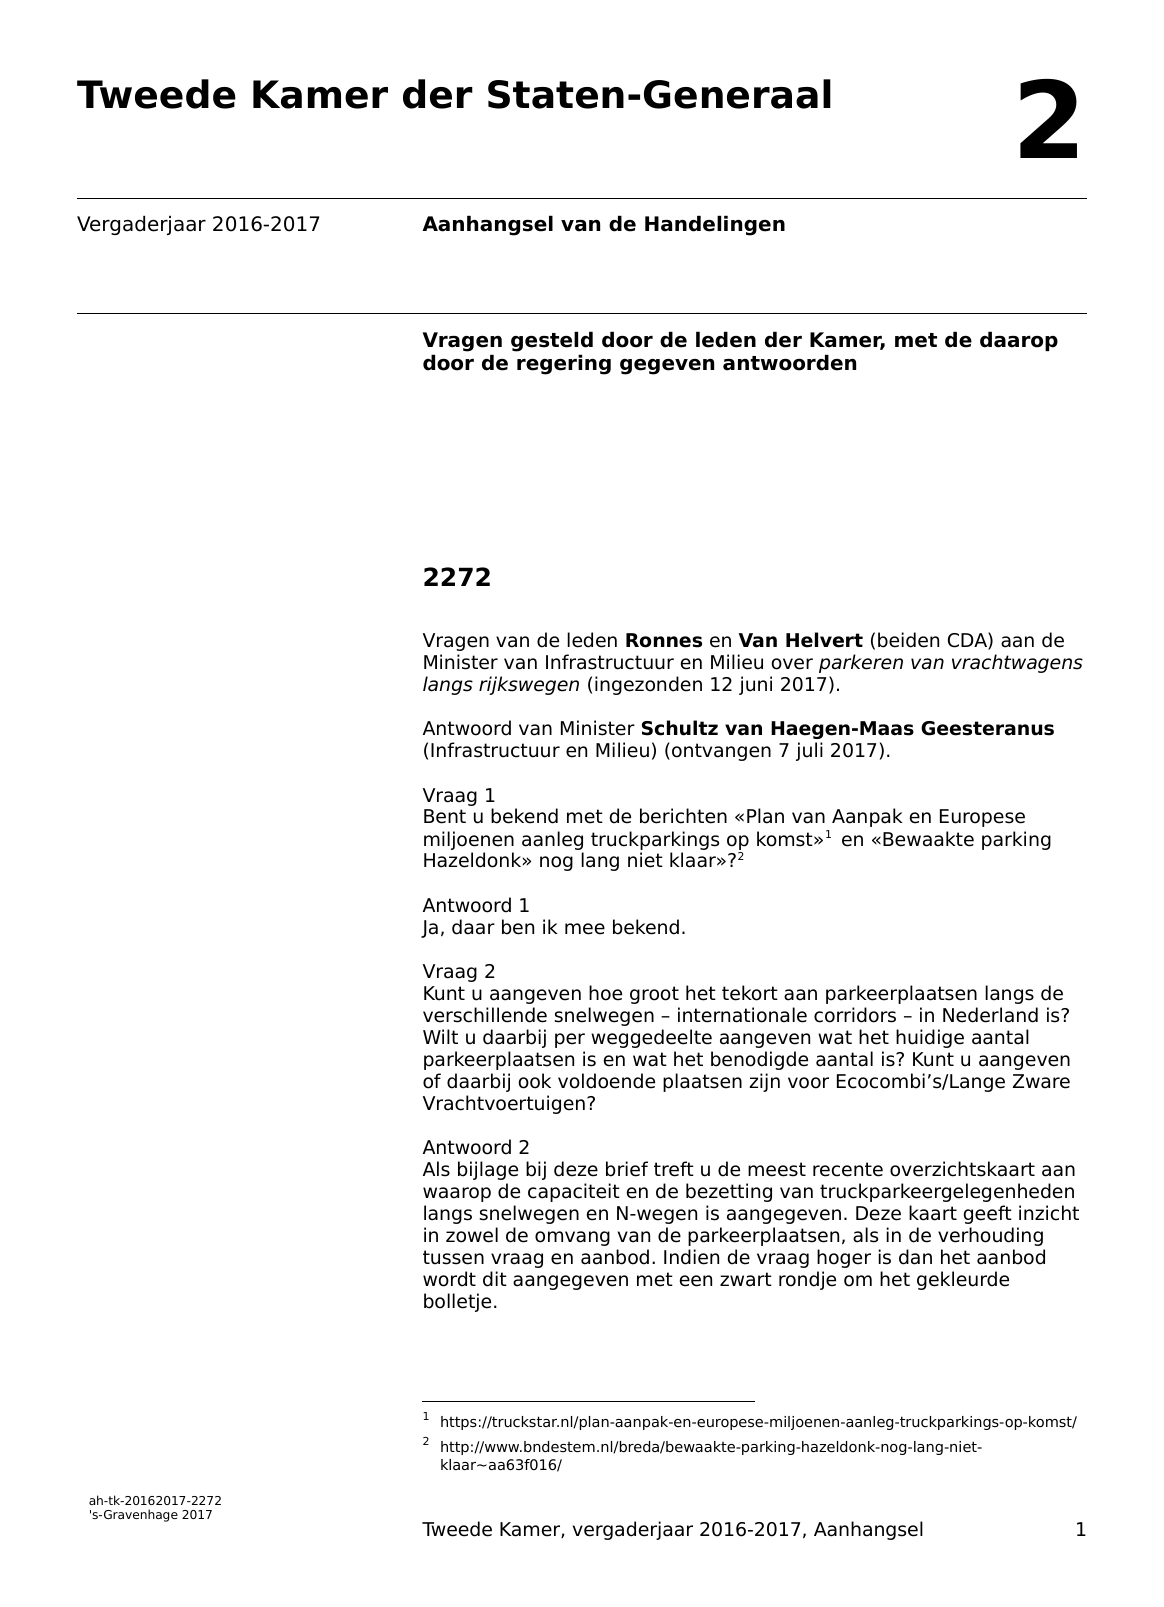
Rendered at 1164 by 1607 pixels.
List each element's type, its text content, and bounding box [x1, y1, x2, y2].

table_header Tweede Kamer der Staten-Generaal [77, 59, 886, 198]
text Ja, daar ben ik mee bekend. [422, 917, 1087, 938]
table_cell Aanhangsel van de Handelingen [422, 199, 1087, 313]
table_cell Vergaderjaar 2016-2017 [77, 199, 422, 313]
text Vraag 2 [422, 961, 1087, 983]
text https://truckstar.nl/plan-aanpak-en-europese-miljoenen-aanleg-truckparkings-op-komst/ [422, 1410, 1087, 1432]
table_cell Vragen gesteld door de leden der Kamer, met de daarop door de regering gegeven antwoorden [422, 314, 1087, 375]
text Bent u bekend met de berichten «Plan van Aanpak en Europese miljoenen aanleg truckparkings op komst» en «Bewaakte parking Hazeldonk» nog lang niet klaar»? [422, 806, 1087, 872]
table_cell [77, 314, 422, 375]
text Kunt u aangeven hoe groot het tekort aan parkeerplaatsen langs de verschillende snelwegen – internationale corridors – in Nederland is? Wilt u daarbij per weggedeelte aangeven wat het huidige aantal parkeerplaatsen is en wat het benodigde aantal is? Kunt u aangeven of daarbij ook voldoende plaatsen zijn voor Ecocombi’s/Lange Zware Vrachtvoertuigen? [422, 983, 1087, 1114]
text Vragen van de leden Ronnes en Van Helvert (beiden CDA) aan de Minister van Infrastructuur en Milieu over parkeren van vrachtwagens langs rijkswegen (ingezonden 12 juni 2017). [422, 630, 1087, 696]
text 2272 [422, 563, 1087, 592]
text 's-Gravenhage 2017 [88, 1508, 323, 1522]
text Vraag 1 [422, 784, 1087, 806]
text Antwoord 1 [422, 894, 1087, 917]
text Als bijlage bij deze brief treft u de meest recente overzichtskaart aan waarop de capaciteit en de bezetting van truckparkeergelegenheden langs snelwegen en N-wegen is aangegeven. Deze kaart geeft inzicht in zowel de omvang van de parkeerplaatsen, als in de verhouding tussen vraag en aanbod. Indien de vraag hoger is dan het aanbod wordt dit aangegeven met een zwart rondje om het gekleurde bolletje. [422, 1159, 1087, 1313]
table_header 2 [886, 59, 1087, 198]
text Antwoord van Minister Schultz van Haegen-Maas Geesteranus (Infrastructuur en Milieu) (ontvangen 7 juli 2017). [422, 718, 1087, 762]
text http://www.bndestem.nl/breda/bewaakte-parking-hazeldonk-nog-lang-niet-klaar~aa63f016/ [422, 1435, 1087, 1474]
text ah-tk-20162017-2272 [88, 1494, 323, 1508]
text Antwoord 2 [422, 1137, 1087, 1159]
